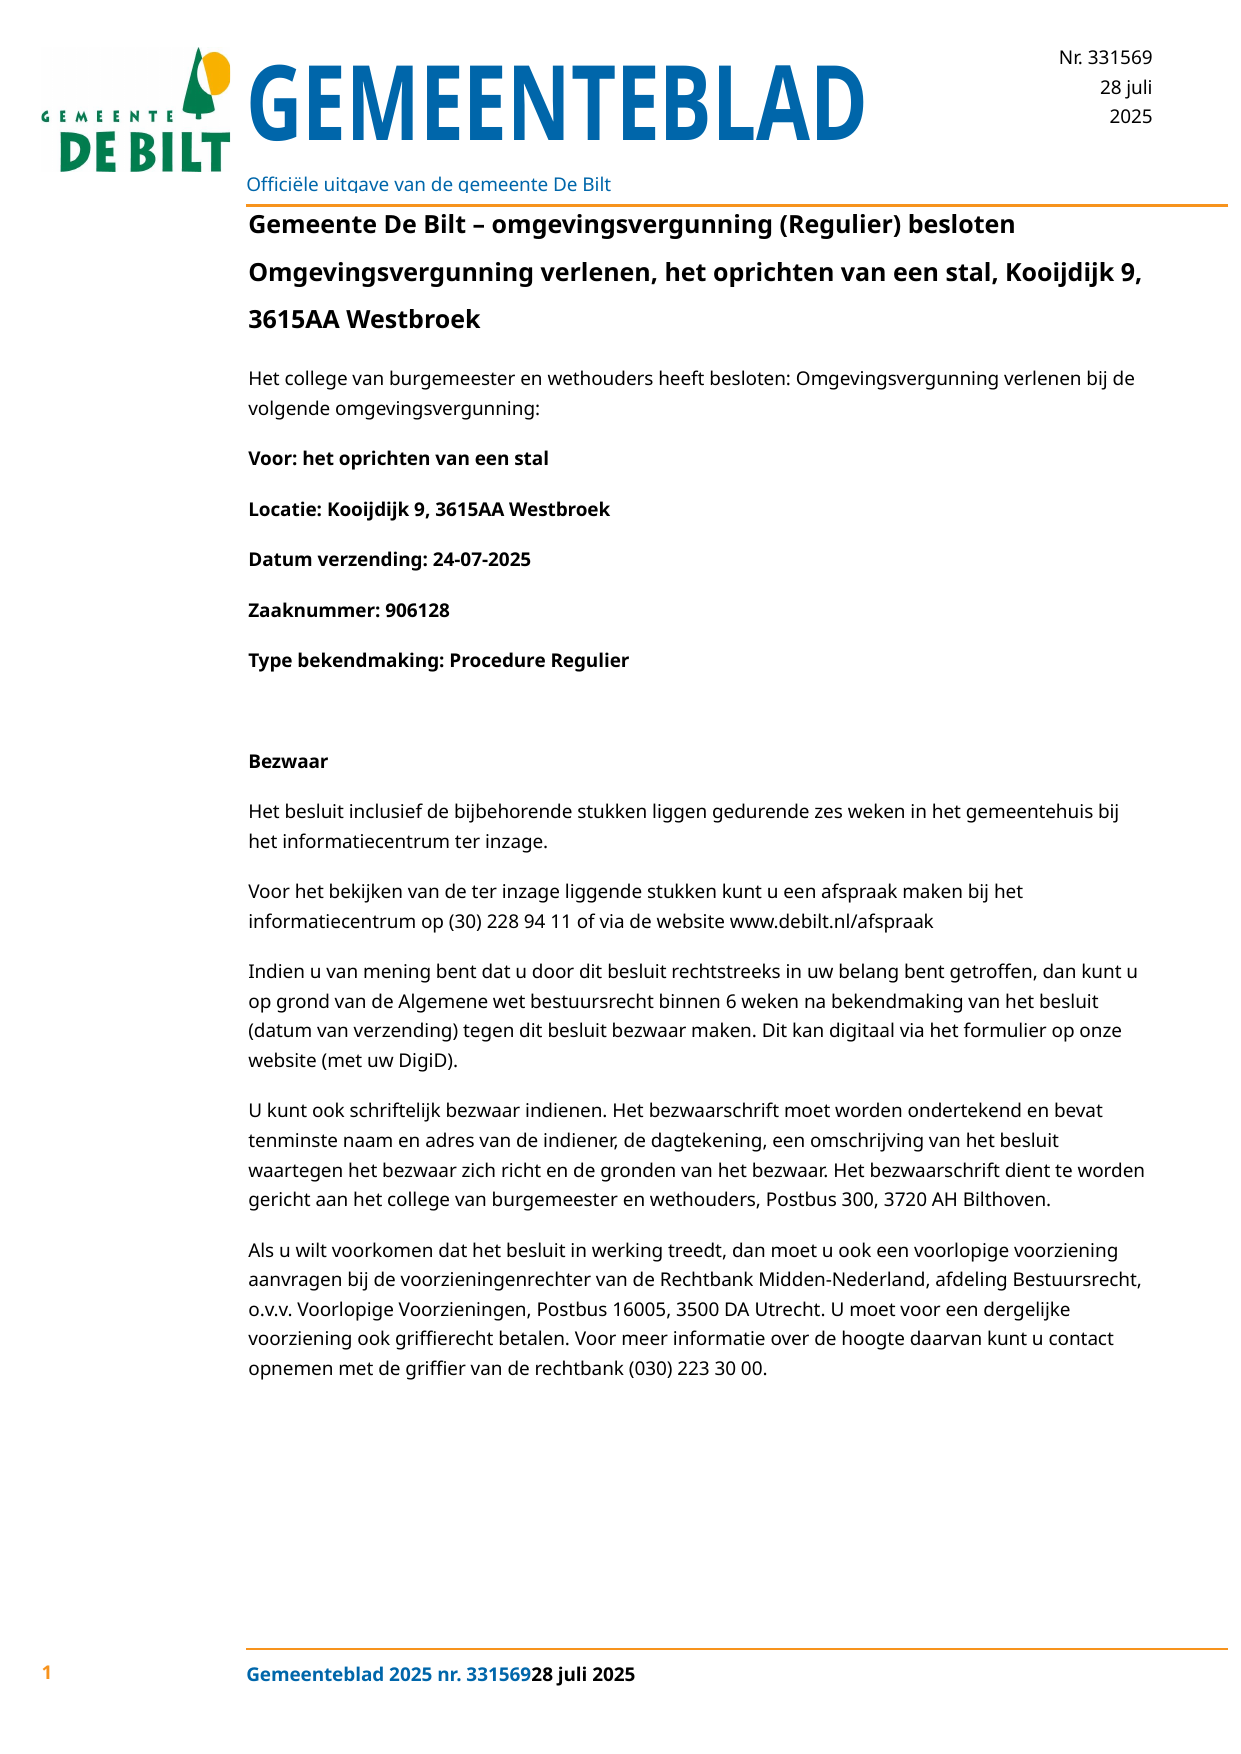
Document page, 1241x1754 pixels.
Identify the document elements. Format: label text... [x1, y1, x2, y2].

text Zaaknummer: 906128 [248, 597, 1152, 622]
text Het college van burgemeester en wethouders heeft besloten: Omgevingsvergunning verlenen bij de volgende omgevingsvergunning: [248, 366, 1152, 421]
text Locatie: Kooijdijk 9, 3615AA Westbroek [248, 496, 1152, 522]
text Datum verzending: 24-07-2025 [248, 546, 1152, 572]
picture [41, 47, 231, 172]
text Bezwaar [248, 748, 1152, 774]
text Indien u van mening bent dat u door dit besluit rechtstreeks in uw belang bent getroffen, dan kunt u op grond van de Algemene wet bestuursrecht binnen 6 weken na bekendmaking van het besluit (datum van verzending) tegen dit besluit bezwaar maken. Dit kan digitaal via het formulier op onze website (met uw DigiD). [248, 958, 1152, 1073]
text Voor het bekijken van de ter inzage liggende stukken kunt u een afspraak maken bij het informatiecentrum op (30) 228 94 11 of via de website www.debilt.nl/afspraak [248, 878, 1152, 934]
text U kunt ook schriftelijk bezwaar indienen. Het bezwaarschrift moet worden ondertekend en bevat tenminste naam en adres van de indiener, de dagtekening, een omschrijving van het besluit waartegen het bezwaar zich richt en de gronden van het bezwaar. Het bezwaarschrift dient te worden gericht aan het college van burgemeester en wethouders, Postbus 300, 3720 AH Bilthoven. [248, 1098, 1152, 1212]
text Het besluit inclusief de bijbehorende stukken liggen gedurende zes weken in het gemeentehuis bij het informatiecentrum ter inzage. [248, 798, 1152, 854]
text Als u wilt voorkomen dat het besluit in werking treedt, dan moet u ook een voorlopige voorziening aanvragen bij de voorzieningenrechter van de Rechtbank Midden-Nederland, afdeling Bestuursrecht, o.v.v. Voorlopige Voorzieningen, Postbus 16005, 3500 DA Utrecht. U moet voor een dergelijke voorziening ook griffierecht betalen. Voor meer informatie over de hoogte daarvan kunt u contact opnemen met de griffier van de rechtbank (030) 223 30 00. [248, 1237, 1152, 1381]
text Type bekendmaking: Procedure Regulier [248, 647, 1152, 673]
text Gemeente De Bilt – omgevingsvergunning (Regulier) besloten Omgevingsvergunning verlenen, het oprichten van een stal, Kooijdijk 9, 3615AA Westbroek [248, 207, 1152, 336]
text Voor: het oprichten van een stal [248, 446, 1152, 471]
